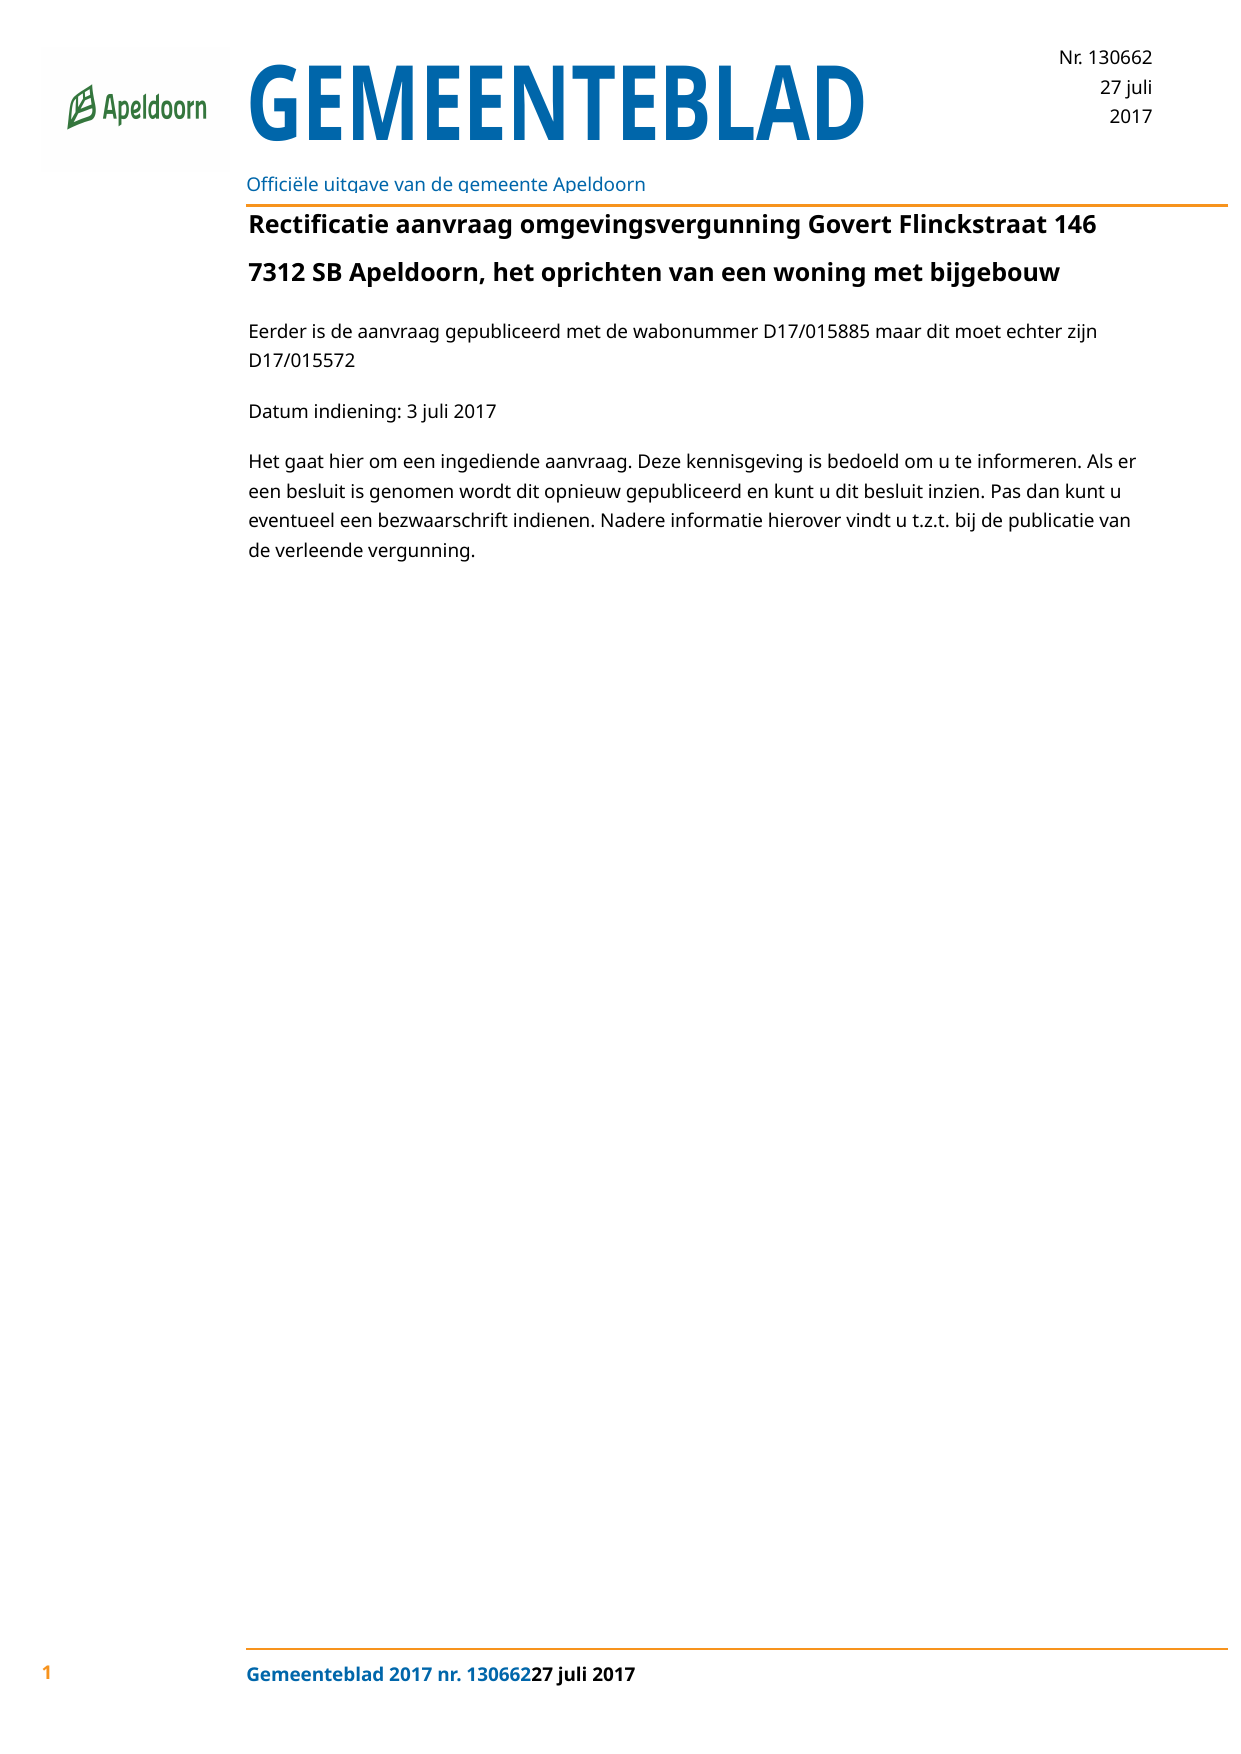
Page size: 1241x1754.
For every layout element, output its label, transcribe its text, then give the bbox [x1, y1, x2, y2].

text Eerder is de aanvraag gepubliceerd met de wabonummer D17/015885 maar dit moet echter zijn D17/015572 [248, 318, 1152, 373]
text Het gaat hier om een ingediende aanvraag. Deze kennisgeving is bedoeld om u te informeren. Als er een besluit is genomen wordt dit opnieuw gepubliceerd en kunt u dit besluit inzien. Pas dan kunt u eventueel een bezwaarschrift indienen. Nadere informatie hierover vindt u t.z.t. bij de publicatie van de verleende vergunning. [248, 448, 1152, 563]
picture [41, 47, 231, 172]
text Rectificatie aanvraag omgevingsvergunning Govert Flinckstraat 146 7312 SB Apeldoorn, het oprichten van een woning met bijgebouw [248, 207, 1152, 288]
text Datum indiening: 3 juli 2017 [248, 398, 1152, 424]
